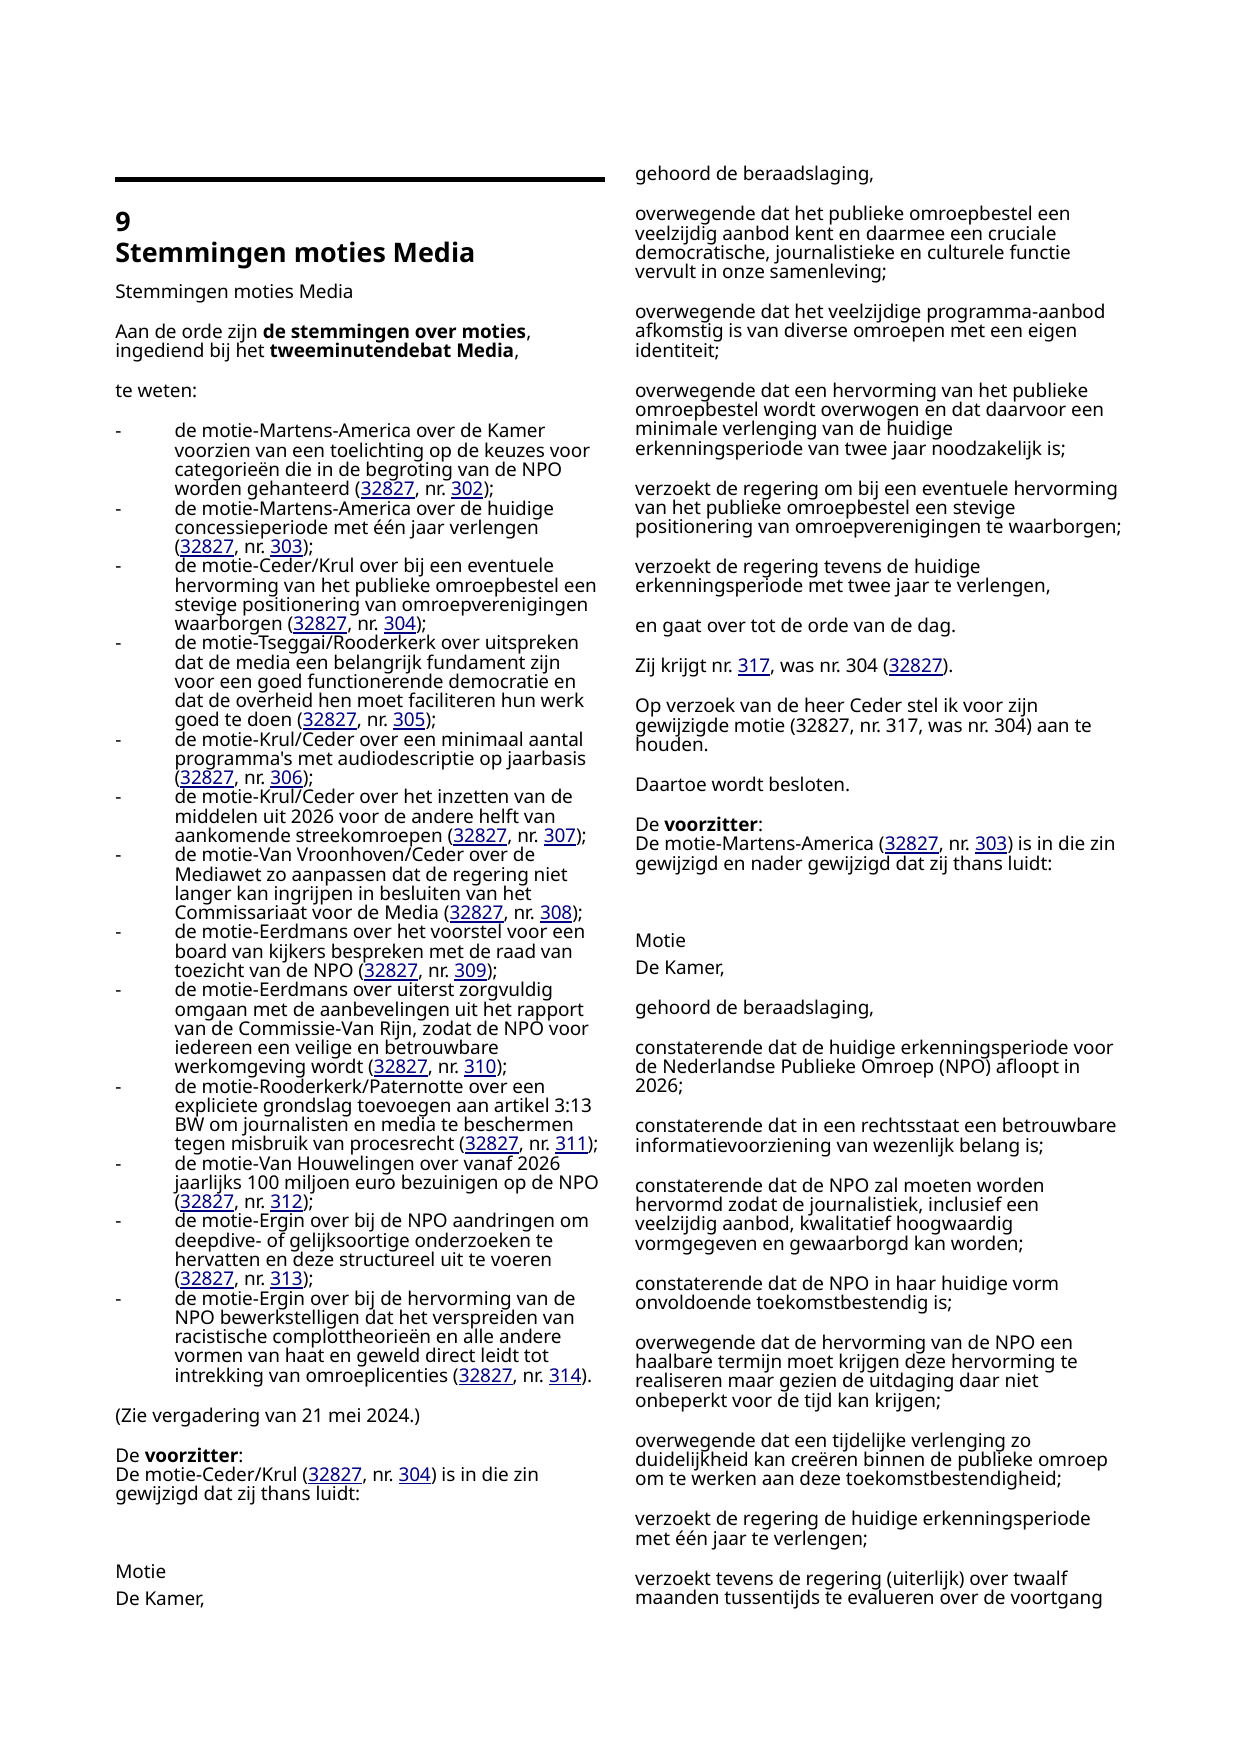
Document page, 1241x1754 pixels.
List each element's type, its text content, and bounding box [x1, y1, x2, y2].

text Motie [115, 1558, 605, 1584]
text De Kamer, [635, 959, 1125, 978]
text overwegende dat het veelzijdige programma-aanbod afkomstig is van diverse omroepen met een eigen identiteit; [635, 303, 1125, 361]
list de motie-Eerdmans over het voorstel voor een board van kijkers bespreken met de raad van toezicht van de NPO (32827, nr. 309); [115, 923, 605, 981]
text verzoekt tevens de regering (uiterlijk) over twaalf maanden tussentijds te evalueren over de voortgang [635, 1569, 1125, 1608]
text Op verzoek van de heer Ceder stel ik voor zijn gewijzigde motie (32827, nr. 317, was nr. 304) aan te houden. [635, 697, 1125, 755]
text gehoord de beraadslaging, [635, 165, 1125, 184]
list de motie-Ergin over bij de NPO aandringen om deepdive- of gelijksoortige onderzoeken te hervatten en deze structureel uit te voeren (32827, nr. 313); [115, 1212, 605, 1289]
text (Zie vergadering van 21 mei 2024.) [115, 1407, 605, 1426]
list de motie-Martens-America over de Kamer voorzien van een toelichting op de keuzes voor categorieën die in de begroting van de NPO worden gehanteerd (32827, nr. 302); [115, 422, 605, 499]
text Stemmingen moties Media [115, 239, 605, 283]
text 9 [115, 203, 605, 239]
list de motie-Krul/Ceder over een minimaal aantal programma's met audiodescriptie op jaarbasis (32827, nr. 306); [115, 731, 605, 788]
text Motie [635, 927, 1125, 953]
text overwegende dat de hervorming van de NPO een haalbare termijn moet krijgen deze hervorming te realiseren maar gezien de uitdaging daar niet onbeperkt voor de tijd kan krijgen; [635, 1334, 1125, 1411]
list de motie-Eerdmans over uiterst zorgvuldig omgaan met de aanbevelingen uit het rapport van de Commissie-Van Rijn, zodat de NPO voor iedereen een veilige en betrouwbare werkomgeving wordt (32827, nr. 310); [115, 981, 605, 1078]
list de motie-Van Houwelingen over vanaf 2026 jaarlijks 100 miljoen euro bezuinigen op de NPO (32827, nr. 312); [115, 1155, 605, 1212]
list de motie-Van Vroonhoven/Ceder over de Mediawet zo aanpassen dat de regering niet langer kan ingrijpen in besluiten van het Commissariaat voor de Media (32827, nr. 308); [115, 846, 605, 923]
text De motie-Ceder/Krul (32827, nr. 304) is in die zin gewijzigd dat zij thans luidt: [115, 1466, 605, 1504]
list de motie-Ceder/Krul over bij een eventuele hervorming van het publieke omroepbestel een stevige positionering van omroepverenigingen waarborgen (32827, nr. 304); [115, 557, 605, 634]
text overwegende dat een tijdelijke verlenging zo duidelijkheid kan creëren binnen de publieke omroep om te werken aan deze toekomstbestendigheid; [635, 1432, 1125, 1489]
text overwegende dat een hervorming van het publieke omroepbestel wordt overwogen en dat daarvoor een minimale verlenging van de huidige erkenningsperiode van twee jaar noodzakelijk is; [635, 382, 1125, 459]
text Stemmingen moties Media [115, 283, 605, 302]
text en gaat over tot de orde van de dag. [635, 617, 1125, 637]
text constaterende dat de huidige erkenningsperiode voor de Nederlandse Publieke Omroep (NPO) afloopt in 2026; [635, 1039, 1125, 1097]
text De motie-Martens-America (32827, nr. 303) is in die zin gewijzigd en nader gewijzigd dat zij thans luidt: [635, 835, 1125, 874]
text De Kamer, [115, 1590, 605, 1609]
text verzoekt de regering tevens de huidige erkenningsperiode met twee jaar te verlengen, [635, 558, 1125, 597]
text constaterende dat de NPO in haar huidige vorm onvoldoende toekomstbestendig is; [635, 1274, 1125, 1313]
list de motie-Tseggai/Rooderkerk over uitspreken dat de media een belangrijk fundament zijn voor een goed functionerende democratie en dat de overheid hen moet faciliteren hun werk goed te doen (32827, nr. 305); [115, 634, 605, 731]
text constaterende dat de NPO zal moeten worden hervormd zodat de journalistiek, inclusief een veelzijdig aanbod, kwalitatief hoogwaardig vormgegeven en gewaarborgd kan worden; [635, 1177, 1125, 1254]
text te weten: [115, 382, 605, 402]
list de motie-Martens-America over de huidige concessieperiode met één jaar verlengen (32827, nr. 303); [115, 499, 605, 557]
text Aan de orde zijn de stemmingen over moties, ingediend bij het tweeminutendebat Media, [115, 323, 605, 362]
list de motie-Ergin over bij de hervorming van de NPO bewerkstelligen dat het verspreiden van racistische complottheorieën en alle andere vormen van haat en geweld direct leidt tot intrekking van omroeplicenties (32827, nr. 314). [115, 1289, 605, 1386]
text Zij krijgt nr. 317, was nr. 304 (32827). [635, 657, 1125, 677]
text verzoekt de regering de huidige erkenningsperiode met één jaar te verlengen; [635, 1510, 1125, 1549]
text gehoord de beraadslaging, [635, 999, 1125, 1018]
text verzoekt de regering om bij een eventuele hervorming van het publieke omroepbestel een stevige positionering van omroepverenigingen te waarborgen; [635, 479, 1125, 537]
list de motie-Rooderkerk/Paternotte over een expliciete grondslag toevoegen aan artikel 3:13 BW om journalisten en media te beschermen tegen misbruik van procesrecht (32827, nr. 311); [115, 1078, 605, 1155]
text De voorzitter: [635, 816, 1125, 835]
list de motie-Krul/Ceder over het inzetten van de middelen uit 2026 voor de andere helft van aankomende streekomroepen (32827, nr. 307); [115, 788, 605, 846]
text constaterende dat in een rechtsstaat een betrouwbare informatievoorziening van wezenlijk belang is; [635, 1117, 1125, 1156]
text De voorzitter: [115, 1447, 605, 1466]
text Daartoe wordt besloten. [635, 776, 1125, 795]
text overwegende dat het publieke omroepbestel een veelzijdig aanbod kent en daarmee een cruciale democratische, journalistieke en culturele functie vervult in onze samenleving; [635, 205, 1125, 282]
